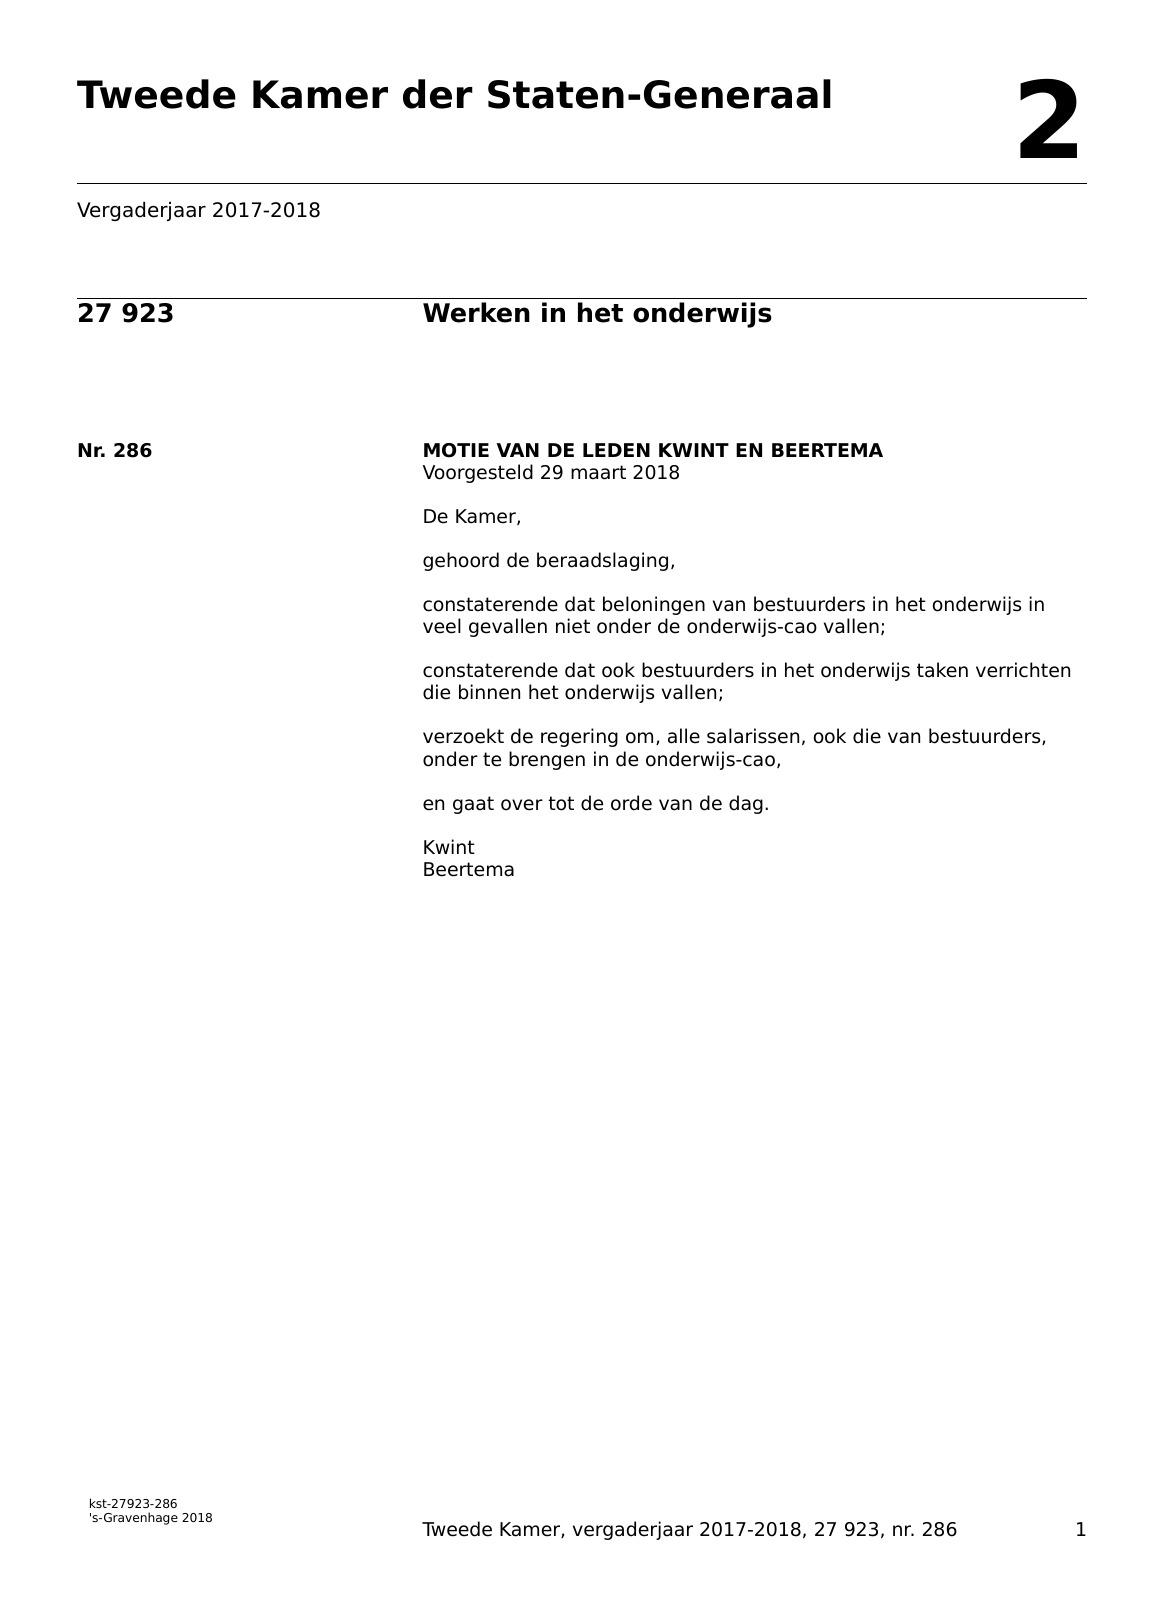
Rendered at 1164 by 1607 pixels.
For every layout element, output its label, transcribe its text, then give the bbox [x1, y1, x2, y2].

subtitle 27 923 Werken in het onderwijs [77, 299, 1087, 329]
text constaterende dat beloningen van bestuurders in het onderwijs in veel gevallen niet onder de onderwijs-cao vallen; [422, 594, 1087, 638]
text constaterende dat ook bestuurders in het onderwijs taken verrichten die binnen het onderwijs vallen; [422, 660, 1087, 704]
text en gaat over tot de orde van de dag. [422, 793, 1087, 814]
text verzoekt de regering om, alle salarissen, ook die van bestuurders, onder te brengen in de onderwijs-cao, [422, 726, 1087, 770]
text 's-Gravenhage 2018 [88, 1511, 323, 1525]
text Kwint [422, 837, 1087, 859]
text Beertema [422, 859, 1087, 881]
table_header Tweede Kamer der Staten-Generaal [77, 59, 886, 183]
text gehoord de beraadslaging, [422, 550, 1087, 572]
table_cell Vergaderjaar 2017-2018 [77, 184, 1087, 298]
table_header 2 [886, 59, 1087, 183]
text kst-27923-286 [88, 1497, 323, 1511]
subtitle Nr. 286 MOTIE VAN DE LEDEN KWINT EN BEERTEMA [77, 440, 1087, 462]
text Voorgesteld 29 maart 2018 [422, 462, 1087, 484]
text De Kamer, [422, 506, 1087, 528]
